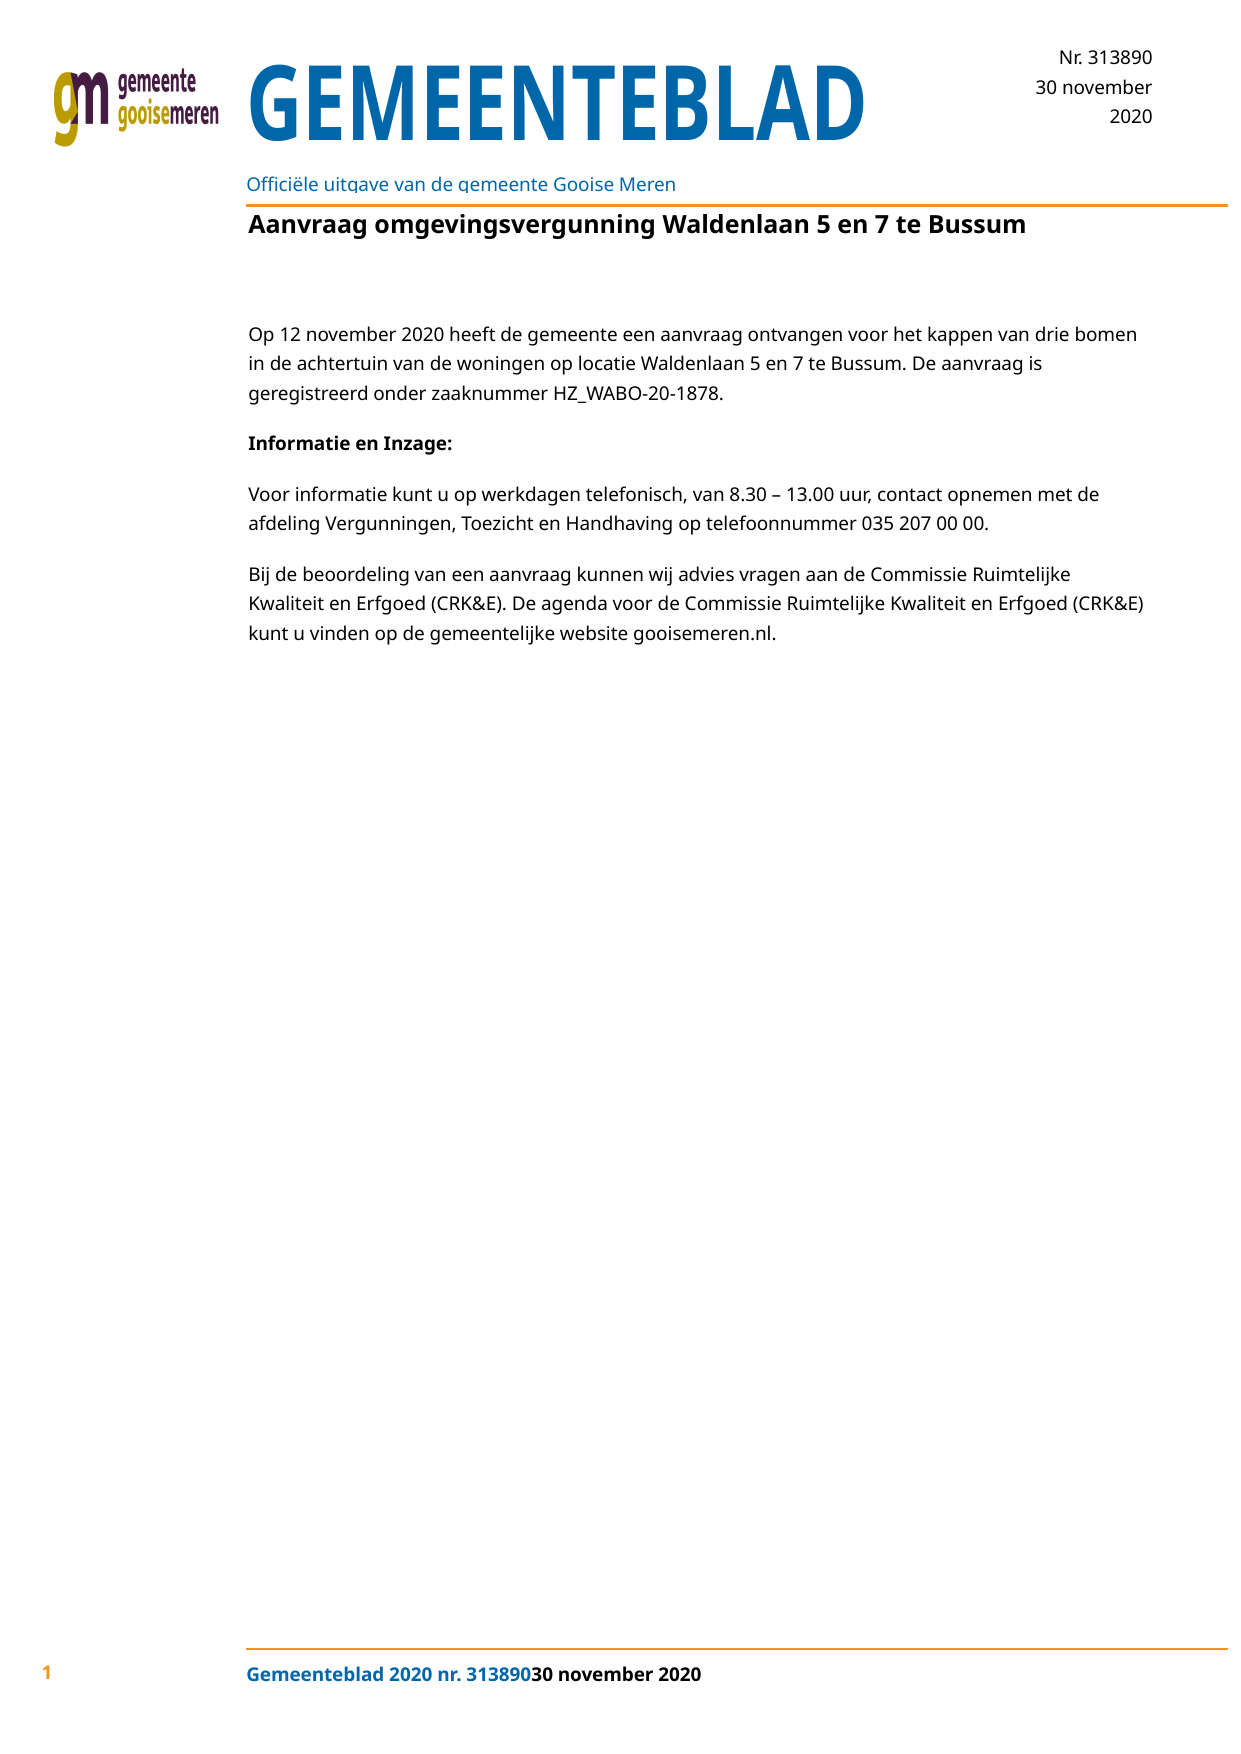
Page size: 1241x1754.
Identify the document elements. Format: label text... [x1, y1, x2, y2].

text Aanvraag omgevingsvergunning Waldenlaan 5 en 7 te Bussum [248, 207, 1152, 241]
picture [41, 47, 231, 172]
text Informatie en Inzage: [248, 430, 1152, 456]
text Voor informatie kunt u op werkdagen telefonisch, van 8.30 – 13.00 uur, contact opnemen met de afdeling Vergunningen, Toezicht en Handhaving op telefoonnummer 035 207 00 00. [248, 481, 1152, 536]
text Op 12 november 2020 heeft de gemeente een aanvraag ontvangen voor het kappen van drie bomen in de achtertuin van de woningen op locatie Waldenlaan 5 en 7 te Bussum. De aanvraag is geregistreerd onder zaaknummer HZ_WABO-20-1878. [248, 321, 1152, 406]
text Bij de beoordeling van een aanvraag kunnen wij advies vragen aan de Commissie Ruimtelijke Kwaliteit en Erfgoed (CRK&E). De agenda voor de Commissie Ruimtelijke Kwaliteit en Erfgoed (CRK&E) kunt u vinden op de gemeentelijke website gooisemeren.nl. [248, 561, 1152, 646]
